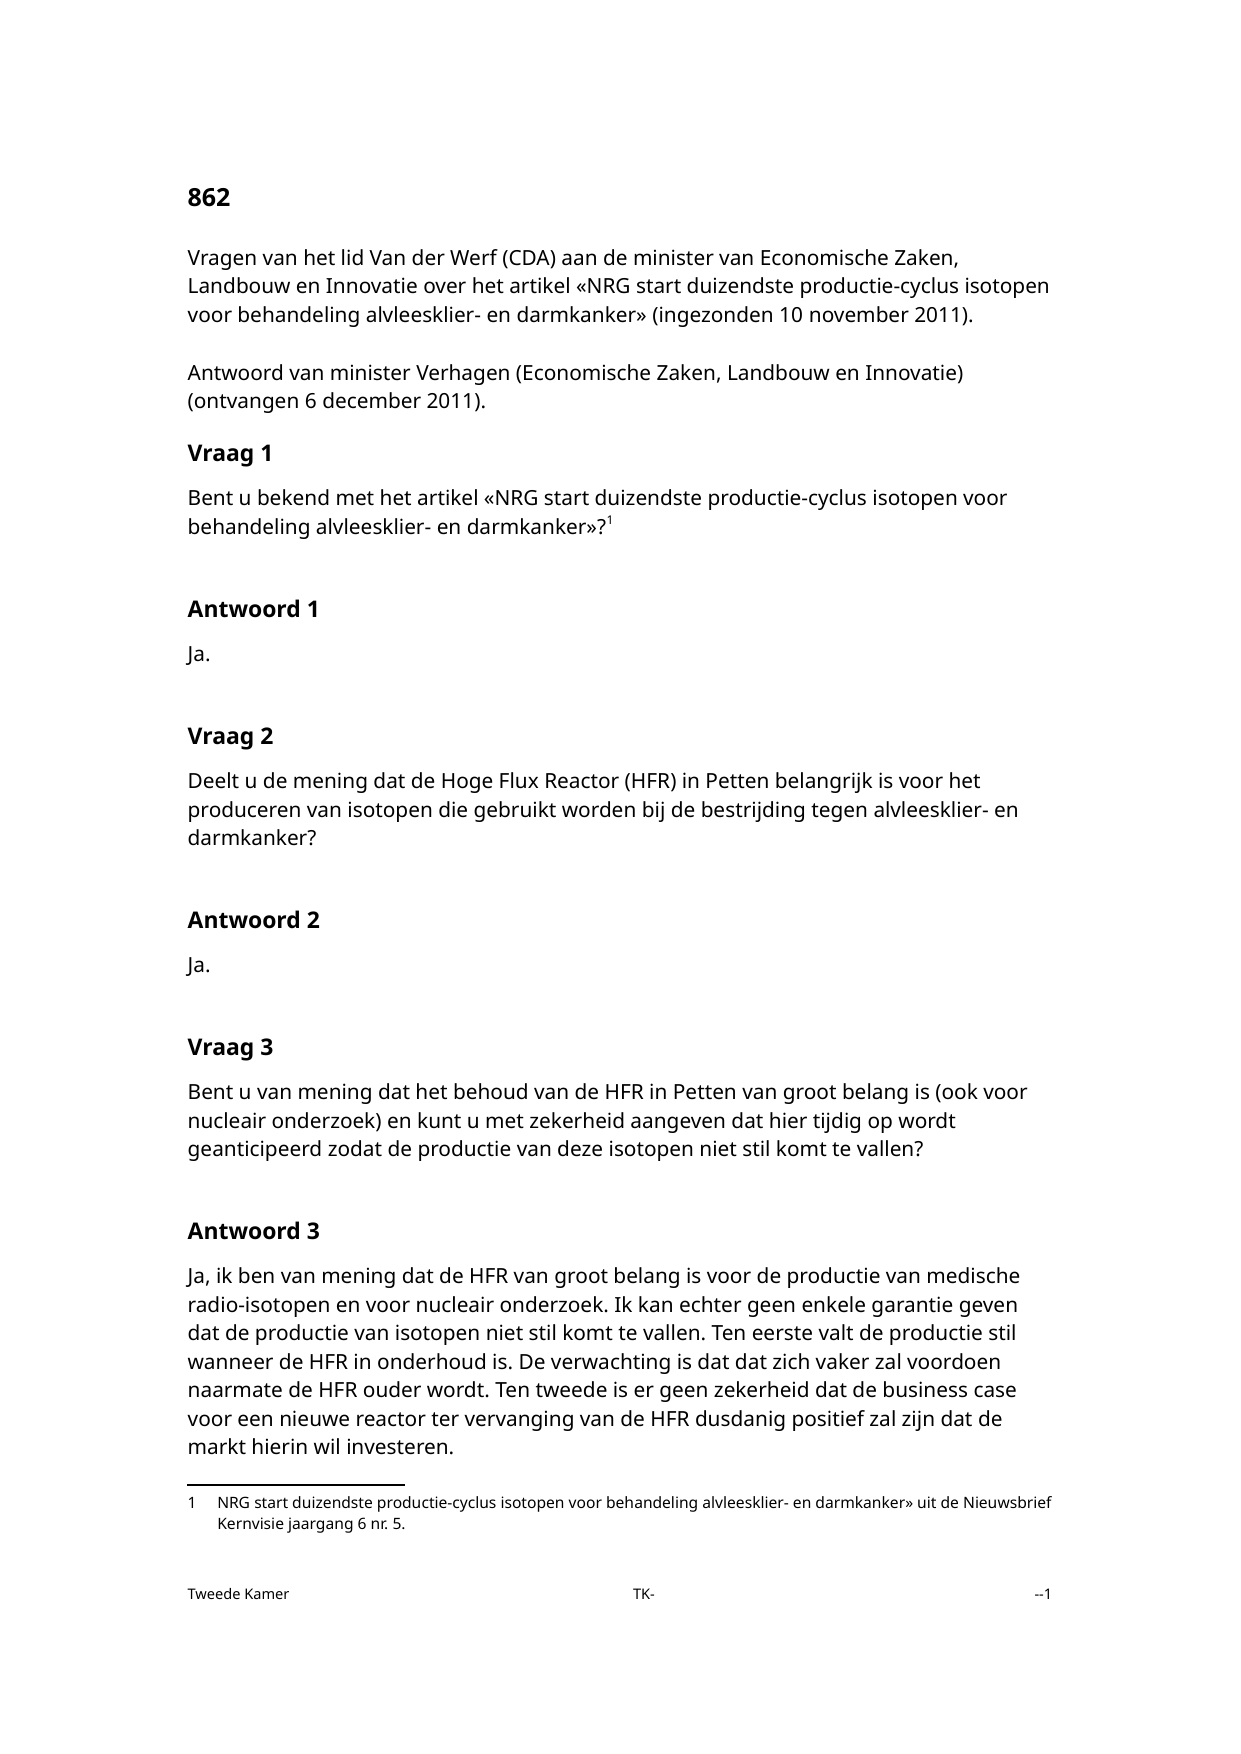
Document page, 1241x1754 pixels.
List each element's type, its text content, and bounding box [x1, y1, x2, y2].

text Bent u van mening dat het behoud van de HFR in Petten van groot belang is (ook voor nucleair onderzoek) en kunt u met zekerheid aangeven dat hier tijdig op wordt geanticipeerd zodat de productie van deze isotopen niet stil komt te vallen? [187, 1077, 1053, 1163]
text Deelt u de mening dat de Hoge Flux Reactor (HFR) in Petten belangrijk is voor het produceren van isotopen die gebruikt worden bij de bestrijding tegen alvleesklier- en darmkanker? [187, 766, 1053, 852]
subtitle Vraag 3 [187, 1031, 1053, 1062]
text Ja. [187, 639, 1053, 667]
text Ja. [187, 950, 1053, 979]
text 862 [187, 179, 1053, 213]
text Ja, ik ben van mening dat de HFR van groot belang is voor de productie van medische radio-isotopen en voor nucleair onderzoek. Ik kan echter geen enkele garantie geven dat de productie van isotopen niet stil komt te vallen. Ten eerste valt de productie stil wanneer de HFR in onderhoud is. De verwachting is dat dat zich vaker zal voordoen naarmate de HFR ouder wordt. Ten tweede is er geen zekerheid dat de business case voor een nieuwe reactor ter vervanging van de HFR dusdanig positief zal zijn dat de markt hierin wil investeren. [187, 1262, 1053, 1461]
subtitle Antwoord 2 [187, 904, 1053, 935]
text Antwoord van minister Verhagen (Economische Zaken, Landbouw en Innovatie) (ontvangen 6 december 2011). [187, 358, 1053, 415]
text Bent u bekend met het artikel «NRG start duizendste productie-cyclus isotopen voor behandeling alvleesklier- en darmkanker»? [187, 483, 1053, 540]
text NRG start duizendste productie-cyclus isotopen voor behandeling alvleesklier- en darmkanker» uit de Nieuwsbrief Kernvisie jaargang 6 nr. 5. [187, 1477, 1053, 1534]
subtitle Antwoord 1 [187, 593, 1053, 624]
subtitle Antwoord 3 [187, 1215, 1053, 1247]
subtitle Vraag 1 [187, 437, 1053, 468]
subtitle Vraag 2 [187, 720, 1053, 751]
text Vragen van het lid Van der Werf (CDA) aan de minister van Economische Zaken, Landbouw en Innovatie over het artikel «NRG start duizendste productie-cyclus isotopen voor behandeling alvleesklier- en darmkanker» (ingezonden 10 november 2011). [187, 243, 1053, 328]
